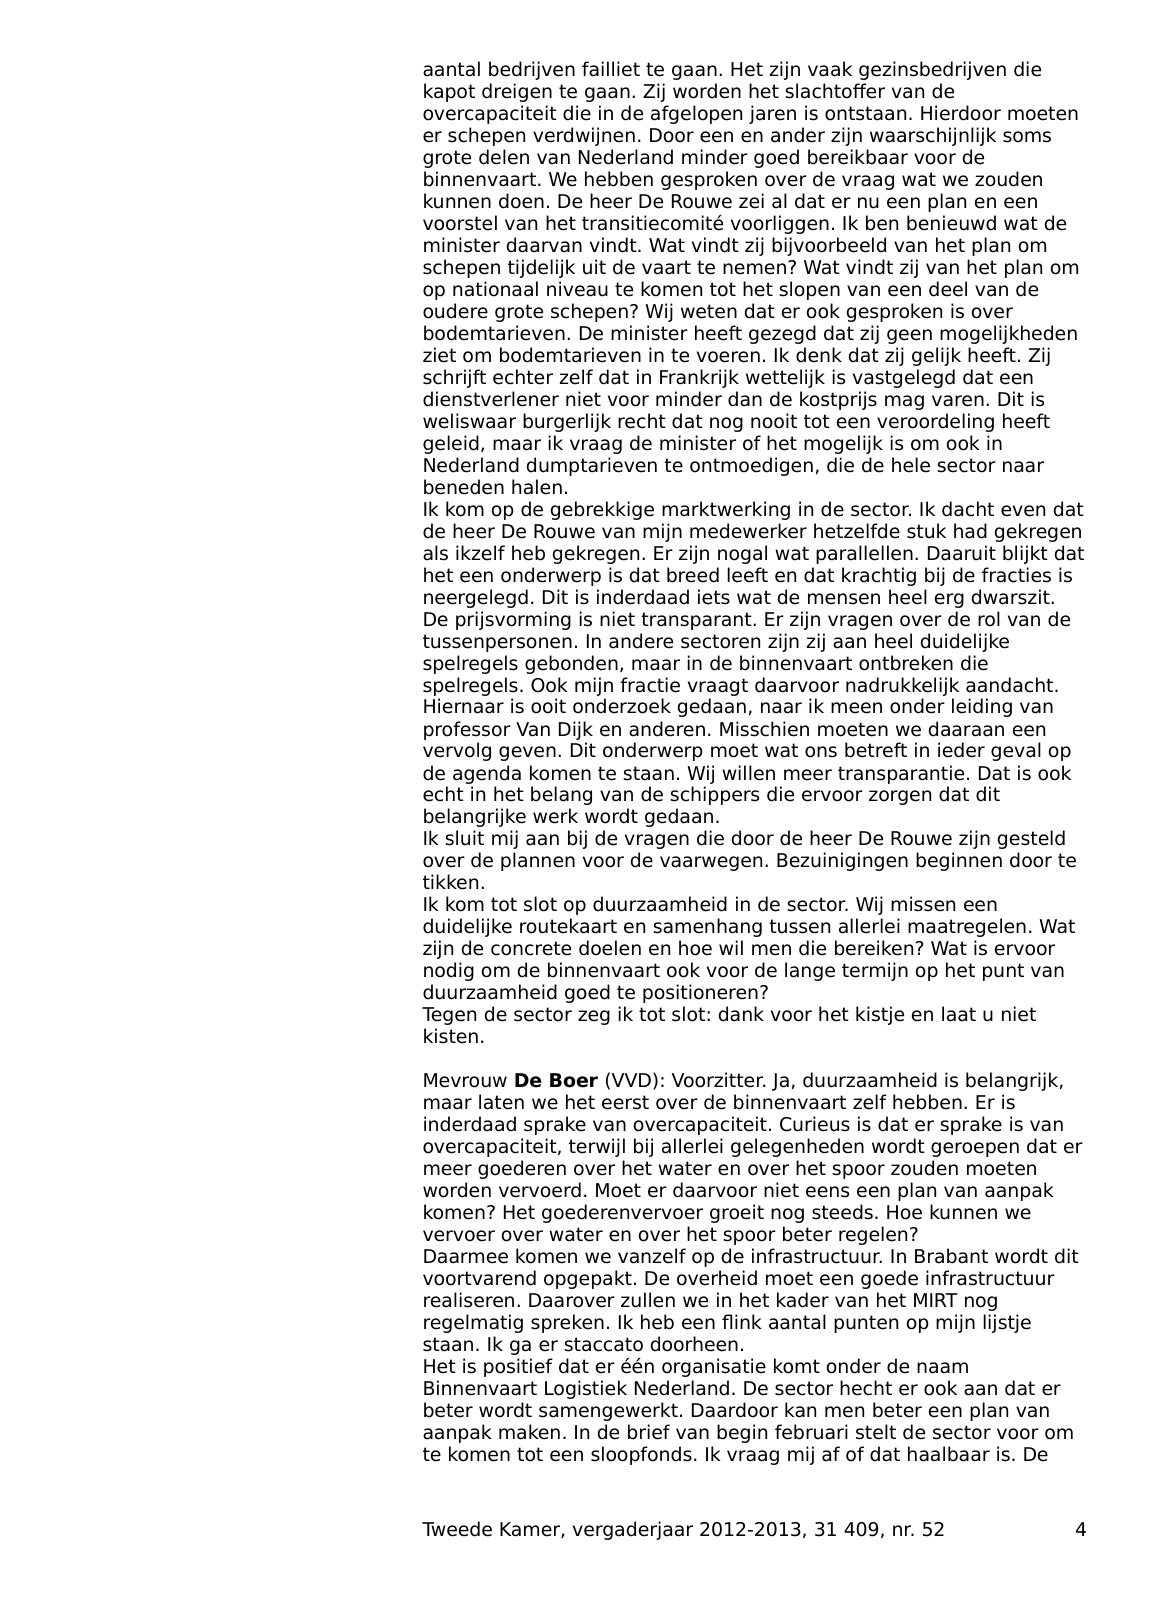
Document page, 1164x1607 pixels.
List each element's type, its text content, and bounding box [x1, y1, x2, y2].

text Het is positief dat er één organisatie komt onder de naam Binnenvaart Logistiek Nederland. De sector hecht er ook aan dat er beter wordt samengewerkt. Daardoor kan men beter een plan van aanpak maken. In de brief van begin februari stelt de sector voor om te komen tot een sloopfonds. Ik vraag mij af of dat haalbaar is. De [422, 1356, 1087, 1466]
text Ik sluit mij aan bij de vragen die door de heer De Rouwe zijn gesteld over de plannen voor de vaarwegen. Bezuinigingen beginnen door te tikken. [422, 828, 1087, 894]
text Ik kom tot slot op duurzaamheid in de sector. Wij missen een duidelijke routekaart en samenhang tussen allerlei maatregelen. Wat zijn de concrete doelen en hoe wil men die bereiken? Wat is ervoor nodig om de binnenvaart ook voor de lange termijn op het punt van duurzaamheid goed te positioneren? [422, 894, 1087, 1004]
text Mevrouw De Boer (VVD): Voorzitter. Ja, duurzaamheid is belangrijk, maar laten we het eerst over de binnenvaart zelf hebben. Er is inderdaad sprake van overcapaciteit. Curieus is dat er sprake is van overcapaciteit, terwijl bij allerlei gelegenheden wordt geroepen dat er meer goederen over het water en over het spoor zouden moeten worden vervoerd. Moet er daarvoor niet eens een plan van aanpak komen? Het goederenvervoer groeit nog steeds. Hoe kunnen we vervoer over water en over het spoor beter regelen? [422, 1070, 1087, 1246]
text Tegen de sector zeg ik tot slot: dank voor het kistje en laat u niet kisten. [422, 1004, 1087, 1048]
text Ik kom op de gebrekkige marktwerking in de sector. Ik dacht even dat de heer De Rouwe van mijn medewerker hetzelfde stuk had gekregen als ikzelf heb gekregen. Er zijn nogal wat parallellen. Daaruit blijkt dat het een onderwerp is dat breed leeft en dat krachtig bij de fracties is neergelegd. Dit is inderdaad iets wat de mensen heel erg dwarszit. De prijsvorming is niet transparant. Er zijn vragen over de rol van de tussenpersonen. In andere sectoren zijn zij aan heel duidelijke spelregels gebonden, maar in de binnenvaart ontbreken die spelregels. Ook mijn fractie vraagt daarvoor nadrukkelijk aandacht. Hiernaar is ooit onderzoek gedaan, naar ik meen onder leiding van professor Van Dijk en anderen. Misschien moeten we daaraan een vervolg geven. Dit onderwerp moet wat ons betreft in ieder geval op de agenda komen te staan. Wij willen meer transparantie. Dat is ook echt in het belang van de schippers die ervoor zorgen dat dit belangrijke werk wordt gedaan. [422, 499, 1087, 828]
text aantal bedrijven failliet te gaan. Het zijn vaak gezinsbedrijven die kapot dreigen te gaan. Zij worden het slachtoffer van de overcapaciteit die in de afgelopen jaren is ontstaan. Hierdoor moeten er schepen verdwijnen. Door een en ander zijn waarschijnlijk soms grote delen van Nederland minder goed bereikbaar voor de binnenvaart. We hebben gesproken over de vraag wat we zouden kunnen doen. De heer De Rouwe zei al dat er nu een plan en een voorstel van het transitiecomité voorliggen. Ik ben benieuwd wat de minister daarvan vindt. Wat vindt zij bijvoorbeeld van het plan om schepen tijdelijk uit de vaart te nemen? Wat vindt zij van het plan om op nationaal niveau te komen tot het slopen van een deel van de oudere grote schepen? Wij weten dat er ook gesproken is over bodemtarieven. De minister heeft gezegd dat zij geen mogelijkheden ziet om bodemtarieven in te voeren. Ik denk dat zij gelijk heeft. Zij schrijft echter zelf dat in Frankrijk wettelijk is vastgelegd dat een dienstverlener niet voor minder dan de kostprijs mag varen. Dit is weliswaar burgerlijk recht dat nog nooit tot een veroordeling heeft geleid, maar ik vraag de minister of het mogelijk is om ook in Nederland dumptarieven te ontmoedigen, die de hele sector naar beneden halen. [422, 59, 1087, 499]
text Daarmee komen we vanzelf op de infrastructuur. In Brabant wordt dit voortvarend opgepakt. De overheid moet een goede infrastructuur realiseren. Daarover zullen we in het kader van het MIRT nog regelmatig spreken. Ik heb een flink aantal punten op mijn lijstje staan. Ik ga er staccato doorheen. [422, 1246, 1087, 1356]
